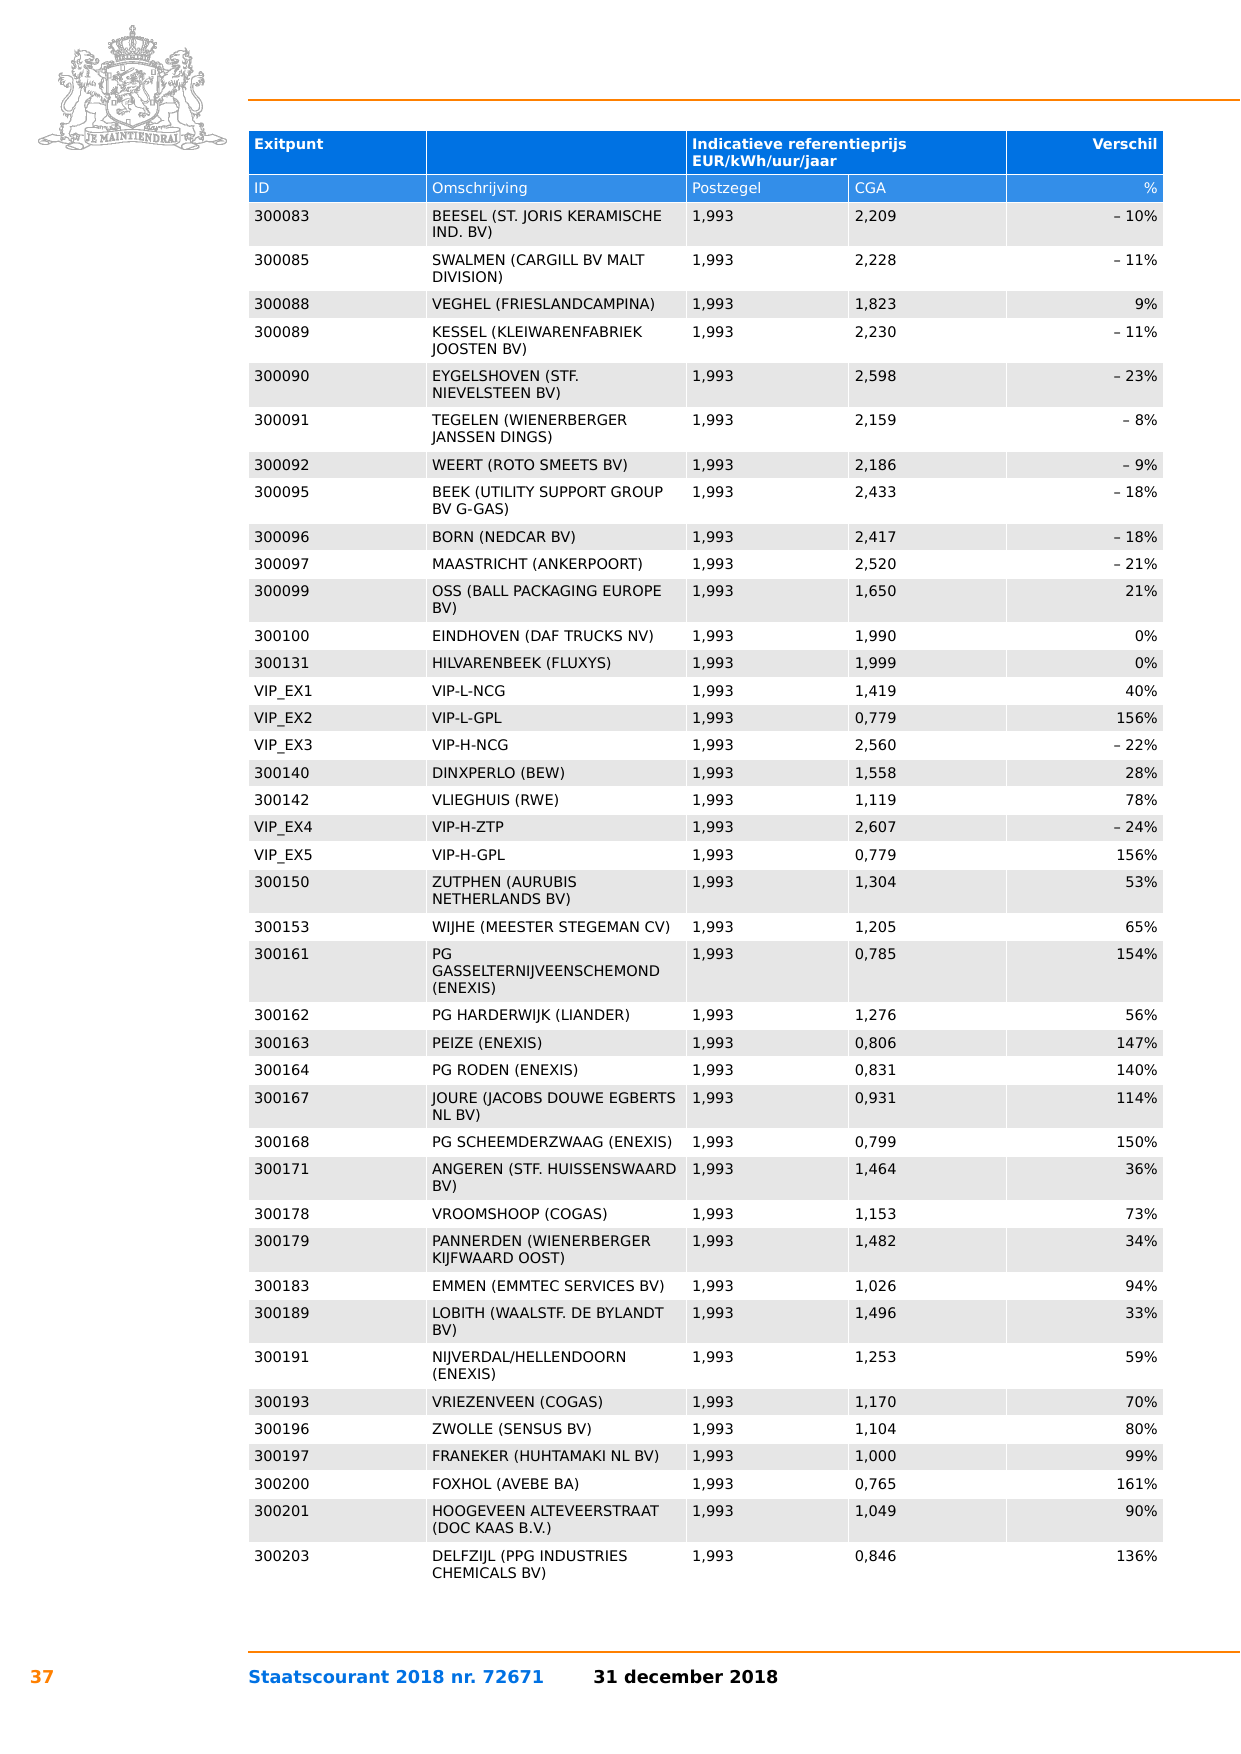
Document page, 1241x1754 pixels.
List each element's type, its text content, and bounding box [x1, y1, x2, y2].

table_cell VLIEGHUIS (RWE) [427, 787, 686, 814]
table_cell 1,104 [849, 1416, 1006, 1443]
table_cell PANNERDEN (WIENERBERGER KIJFWAARD OOST) [427, 1228, 686, 1272]
table_cell 0,799 [849, 1129, 1006, 1156]
table_cell 0,831 [849, 1058, 1006, 1084]
table_cell 1,993 [687, 1444, 848, 1470]
table_cell 1,205 [849, 914, 1006, 940]
table_cell 34% [1007, 1228, 1163, 1272]
table_cell 1,993 [687, 733, 848, 759]
table_cell VIP_EX5 [249, 842, 426, 868]
table_cell FOXHOL (AVEBE BA) [427, 1471, 686, 1497]
table_cell PG SCHEEMDERZWAAG (ENEXIS) [427, 1129, 686, 1156]
picture [38, 25, 227, 150]
table_cell 1,993 [687, 678, 848, 704]
table_cell 40% [1007, 678, 1163, 704]
table_cell – 22% [1007, 733, 1163, 759]
table_cell 136% [1007, 1543, 1163, 1586]
table_cell 1,993 [687, 623, 848, 649]
table_cell 1,993 [687, 1201, 848, 1227]
table_cell VIP-L-GPL [427, 705, 686, 731]
table_cell 99% [1007, 1444, 1163, 1470]
table_cell 0,785 [849, 941, 1006, 1002]
table_header Exitpunt [249, 131, 426, 174]
table_cell 300089 [249, 319, 426, 362]
table_cell EINDHOVEN (DAF TRUCKS NV) [427, 623, 686, 649]
table_cell 300167 [249, 1085, 426, 1128]
table_cell 1,993 [687, 1228, 848, 1272]
table_cell 0% [1007, 623, 1163, 649]
table_cell EYGELSHOVEN (STF. NIEVELSTEEN BV) [427, 363, 686, 407]
table_cell VIP-L-NCG [427, 678, 686, 704]
table_cell 300189 [249, 1300, 426, 1343]
table_cell 1,993 [687, 479, 848, 523]
table_cell 1,993 [687, 705, 848, 731]
table_cell – 9% [1007, 452, 1163, 478]
table_cell 300096 [249, 524, 426, 550]
table_cell 300178 [249, 1201, 426, 1227]
table_cell 94% [1007, 1273, 1163, 1299]
table_cell PG RODEN (ENEXIS) [427, 1058, 686, 1084]
table_cell HOOGEVEEN ALTEVEERSTRAAT (DOC KAAS B.V.) [427, 1499, 686, 1542]
table_cell – 8% [1007, 408, 1163, 451]
table_cell 70% [1007, 1389, 1163, 1415]
table_cell 300088 [249, 291, 426, 318]
table_cell CGA [849, 175, 1006, 202]
table_cell VROOMSHOOP (COGAS) [427, 1201, 686, 1227]
table_cell 2,607 [849, 815, 1006, 841]
table_cell 2,209 [849, 203, 1006, 246]
table_cell 1,993 [687, 1389, 848, 1415]
table_cell 2,228 [849, 247, 1006, 290]
table_cell 1,993 [687, 1085, 848, 1128]
table_cell 300097 [249, 551, 426, 577]
table_cell VIP-H-GPL [427, 842, 686, 868]
table_cell 300191 [249, 1345, 426, 1388]
table_cell MAASTRICHT (ANKERPOORT) [427, 551, 686, 577]
table_cell 300142 [249, 787, 426, 814]
table_cell 1,993 [687, 1273, 848, 1299]
table_cell VEGHEL (FRIESLANDCAMPINA) [427, 291, 686, 318]
table_cell 1,464 [849, 1157, 1006, 1200]
table_cell 1,993 [687, 1300, 848, 1343]
table_cell 300193 [249, 1389, 426, 1415]
table_cell 1,993 [687, 870, 848, 913]
table_cell 33% [1007, 1300, 1163, 1343]
table_cell – 21% [1007, 551, 1163, 577]
table_cell 300131 [249, 650, 426, 677]
table_cell 2,230 [849, 319, 1006, 362]
table_cell 1,993 [687, 760, 848, 786]
table_header Verschil [1007, 131, 1163, 174]
table_cell 0% [1007, 650, 1163, 677]
table_cell NIJVERDAL/HELLENDOORN (ENEXIS) [427, 1345, 686, 1388]
table_cell 1,993 [687, 1003, 848, 1029]
table_cell PG GASSELTERNIJVEENSCHEMOND (ENEXIS) [427, 941, 686, 1002]
table_cell 156% [1007, 842, 1163, 868]
table_cell BEEK (UTILITY SUPPORT GROUP BV G-GAS) [427, 479, 686, 523]
table_cell 150% [1007, 1129, 1163, 1156]
table_cell Postzegel [687, 175, 848, 202]
table_cell 300091 [249, 408, 426, 451]
table_cell PEIZE (ENEXIS) [427, 1030, 686, 1056]
table_cell 1,304 [849, 870, 1006, 913]
table_cell 300083 [249, 203, 426, 246]
table_cell 300200 [249, 1471, 426, 1497]
table_cell 1,049 [849, 1499, 1006, 1542]
table_cell ZUTPHEN (AURUBIS NETHERLANDS BV) [427, 870, 686, 913]
table_cell – 18% [1007, 479, 1163, 523]
table_cell 1,993 [687, 650, 848, 677]
table_cell LOBITH (WAALSTF. DE BYLANDT BV) [427, 1300, 686, 1343]
table_cell 1,993 [687, 914, 848, 940]
table_cell 1,993 [687, 524, 848, 550]
table_cell 300085 [249, 247, 426, 290]
table_cell 1,253 [849, 1345, 1006, 1388]
table_cell 1,993 [687, 941, 848, 1002]
table_cell 1,993 [687, 363, 848, 407]
table_cell 2,417 [849, 524, 1006, 550]
table_cell VIP_EX3 [249, 733, 426, 759]
table_cell 2,560 [849, 733, 1006, 759]
table_cell 300140 [249, 760, 426, 786]
table_cell 0,931 [849, 1085, 1006, 1128]
table_cell 0,806 [849, 1030, 1006, 1056]
table_cell 80% [1007, 1416, 1163, 1443]
table_cell – 18% [1007, 524, 1163, 550]
table_cell 1,993 [687, 787, 848, 814]
table_cell 36% [1007, 1157, 1163, 1200]
table_cell 300090 [249, 363, 426, 407]
table_cell 300163 [249, 1030, 426, 1056]
table_cell TEGELEN (WIENERBERGER JANSSEN DINGS) [427, 408, 686, 451]
table_cell 1,993 [687, 452, 848, 478]
table_cell 53% [1007, 870, 1163, 913]
table_cell 1,993 [687, 203, 848, 246]
table_cell VRIEZENVEEN (COGAS) [427, 1389, 686, 1415]
table_cell 1,993 [687, 1345, 848, 1388]
table_cell SWALMEN (CARGILL BV MALT DIVISION) [427, 247, 686, 290]
table_cell VIP-H-ZTP [427, 815, 686, 841]
table_cell 300092 [249, 452, 426, 478]
table_cell 1,993 [687, 291, 848, 318]
table_cell 300168 [249, 1129, 426, 1156]
table_header Indicatieve referentieprijs EUR/kWh/uur/jaar [687, 131, 1006, 174]
table_cell 90% [1007, 1499, 1163, 1542]
table_cell BORN (NEDCAR BV) [427, 524, 686, 550]
table_cell 1,482 [849, 1228, 1006, 1272]
table_cell 1,993 [687, 579, 848, 622]
table_cell 1,993 [687, 1129, 848, 1156]
table_cell 300099 [249, 579, 426, 622]
table_cell 300201 [249, 1499, 426, 1542]
table_cell 300203 [249, 1543, 426, 1586]
table_cell 65% [1007, 914, 1163, 940]
table_cell 300150 [249, 870, 426, 913]
table_cell VIP-H-NCG [427, 733, 686, 759]
table_cell 73% [1007, 1201, 1163, 1227]
table_cell 300197 [249, 1444, 426, 1470]
table_cell BEESEL (ST. JORIS KERAMISCHE IND. BV) [427, 203, 686, 246]
table_cell 1,993 [687, 1030, 848, 1056]
table_cell 0,779 [849, 705, 1006, 731]
table_cell 300164 [249, 1058, 426, 1084]
table_cell 1,993 [687, 319, 848, 362]
table_cell 300100 [249, 623, 426, 649]
table_cell 300153 [249, 914, 426, 940]
table_cell 1,990 [849, 623, 1006, 649]
table_cell 1,558 [849, 760, 1006, 786]
table_cell DINXPERLO (BEW) [427, 760, 686, 786]
table_cell WEERT (ROTO SMEETS BV) [427, 452, 686, 478]
table_cell 1,993 [687, 408, 848, 451]
table_cell FRANEKER (HUHTAMAKI NL BV) [427, 1444, 686, 1470]
table_cell ZWOLLE (SENSUS BV) [427, 1416, 686, 1443]
table_cell 1,993 [687, 551, 848, 577]
table_cell 1,496 [849, 1300, 1006, 1343]
table_cell – 24% [1007, 815, 1163, 841]
table_cell 154% [1007, 941, 1163, 1002]
table_cell 2,159 [849, 408, 1006, 451]
table_cell 1,993 [687, 1543, 848, 1586]
table_cell 1,000 [849, 1444, 1006, 1470]
table_cell – 11% [1007, 247, 1163, 290]
table_cell WIJHE (MEESTER STEGEMAN CV) [427, 914, 686, 940]
table_cell 156% [1007, 705, 1163, 731]
table_cell KESSEL (KLEIWARENFABRIEK JOOSTEN BV) [427, 319, 686, 362]
table_header [427, 131, 686, 174]
table_cell – 23% [1007, 363, 1163, 407]
table_cell 114% [1007, 1085, 1163, 1128]
table_cell VIP_EX1 [249, 678, 426, 704]
table_cell HILVARENBEEK (FLUXYS) [427, 650, 686, 677]
table_cell 140% [1007, 1058, 1163, 1084]
table_cell 59% [1007, 1345, 1163, 1388]
table_cell 300179 [249, 1228, 426, 1272]
table_cell EMMEN (EMMTEC SERVICES BV) [427, 1273, 686, 1299]
table_cell VIP_EX2 [249, 705, 426, 731]
table_cell 1,650 [849, 579, 1006, 622]
table_cell 1,153 [849, 1201, 1006, 1227]
table_cell JOURE (JACOBS DOUWE EGBERTS NL BV) [427, 1085, 686, 1128]
table_cell % [1007, 175, 1163, 202]
table_cell 9% [1007, 291, 1163, 318]
table_cell Omschrijving [427, 175, 686, 202]
table_cell 147% [1007, 1030, 1163, 1056]
table_cell 2,186 [849, 452, 1006, 478]
table_cell DELFZIJL (PPG INDUSTRIES CHEMICALS BV) [427, 1543, 686, 1586]
table_cell 1,993 [687, 815, 848, 841]
table_cell 1,993 [687, 842, 848, 868]
table_cell 300095 [249, 479, 426, 523]
table_cell 1,993 [687, 247, 848, 290]
table_cell 300171 [249, 1157, 426, 1200]
table_cell 1,170 [849, 1389, 1006, 1415]
table_cell 1,993 [687, 1499, 848, 1542]
table_cell 1,276 [849, 1003, 1006, 1029]
table_cell 1,993 [687, 1157, 848, 1200]
table_cell 1,119 [849, 787, 1006, 814]
table_cell 161% [1007, 1471, 1163, 1497]
table_cell 0,779 [849, 842, 1006, 868]
table_cell ID [249, 175, 426, 202]
table_cell 2,520 [849, 551, 1006, 577]
table_cell 1,419 [849, 678, 1006, 704]
table_cell 300161 [249, 941, 426, 1002]
table_cell PG HARDERWIJK (LIANDER) [427, 1003, 686, 1029]
table_cell ANGEREN (STF. HUISSENSWAARD BV) [427, 1157, 686, 1200]
table_cell 300183 [249, 1273, 426, 1299]
table_cell 1,993 [687, 1471, 848, 1497]
table_cell 0,846 [849, 1543, 1006, 1586]
table_cell 2,433 [849, 479, 1006, 523]
table_cell 56% [1007, 1003, 1163, 1029]
table_cell 300162 [249, 1003, 426, 1029]
table_cell 1,993 [687, 1416, 848, 1443]
table_cell VIP_EX4 [249, 815, 426, 841]
table_cell 300196 [249, 1416, 426, 1443]
table_cell 1,999 [849, 650, 1006, 677]
table_cell 28% [1007, 760, 1163, 786]
table_cell 1,823 [849, 291, 1006, 318]
table_cell – 11% [1007, 319, 1163, 362]
table_cell – 10% [1007, 203, 1163, 246]
table_cell 0,765 [849, 1471, 1006, 1497]
table_cell OSS (BALL PACKAGING EUROPE BV) [427, 579, 686, 622]
table_cell 1,993 [687, 1058, 848, 1084]
table_cell 2,598 [849, 363, 1006, 407]
table_cell 21% [1007, 579, 1163, 622]
table_cell 78% [1007, 787, 1163, 814]
table_cell 1,026 [849, 1273, 1006, 1299]
